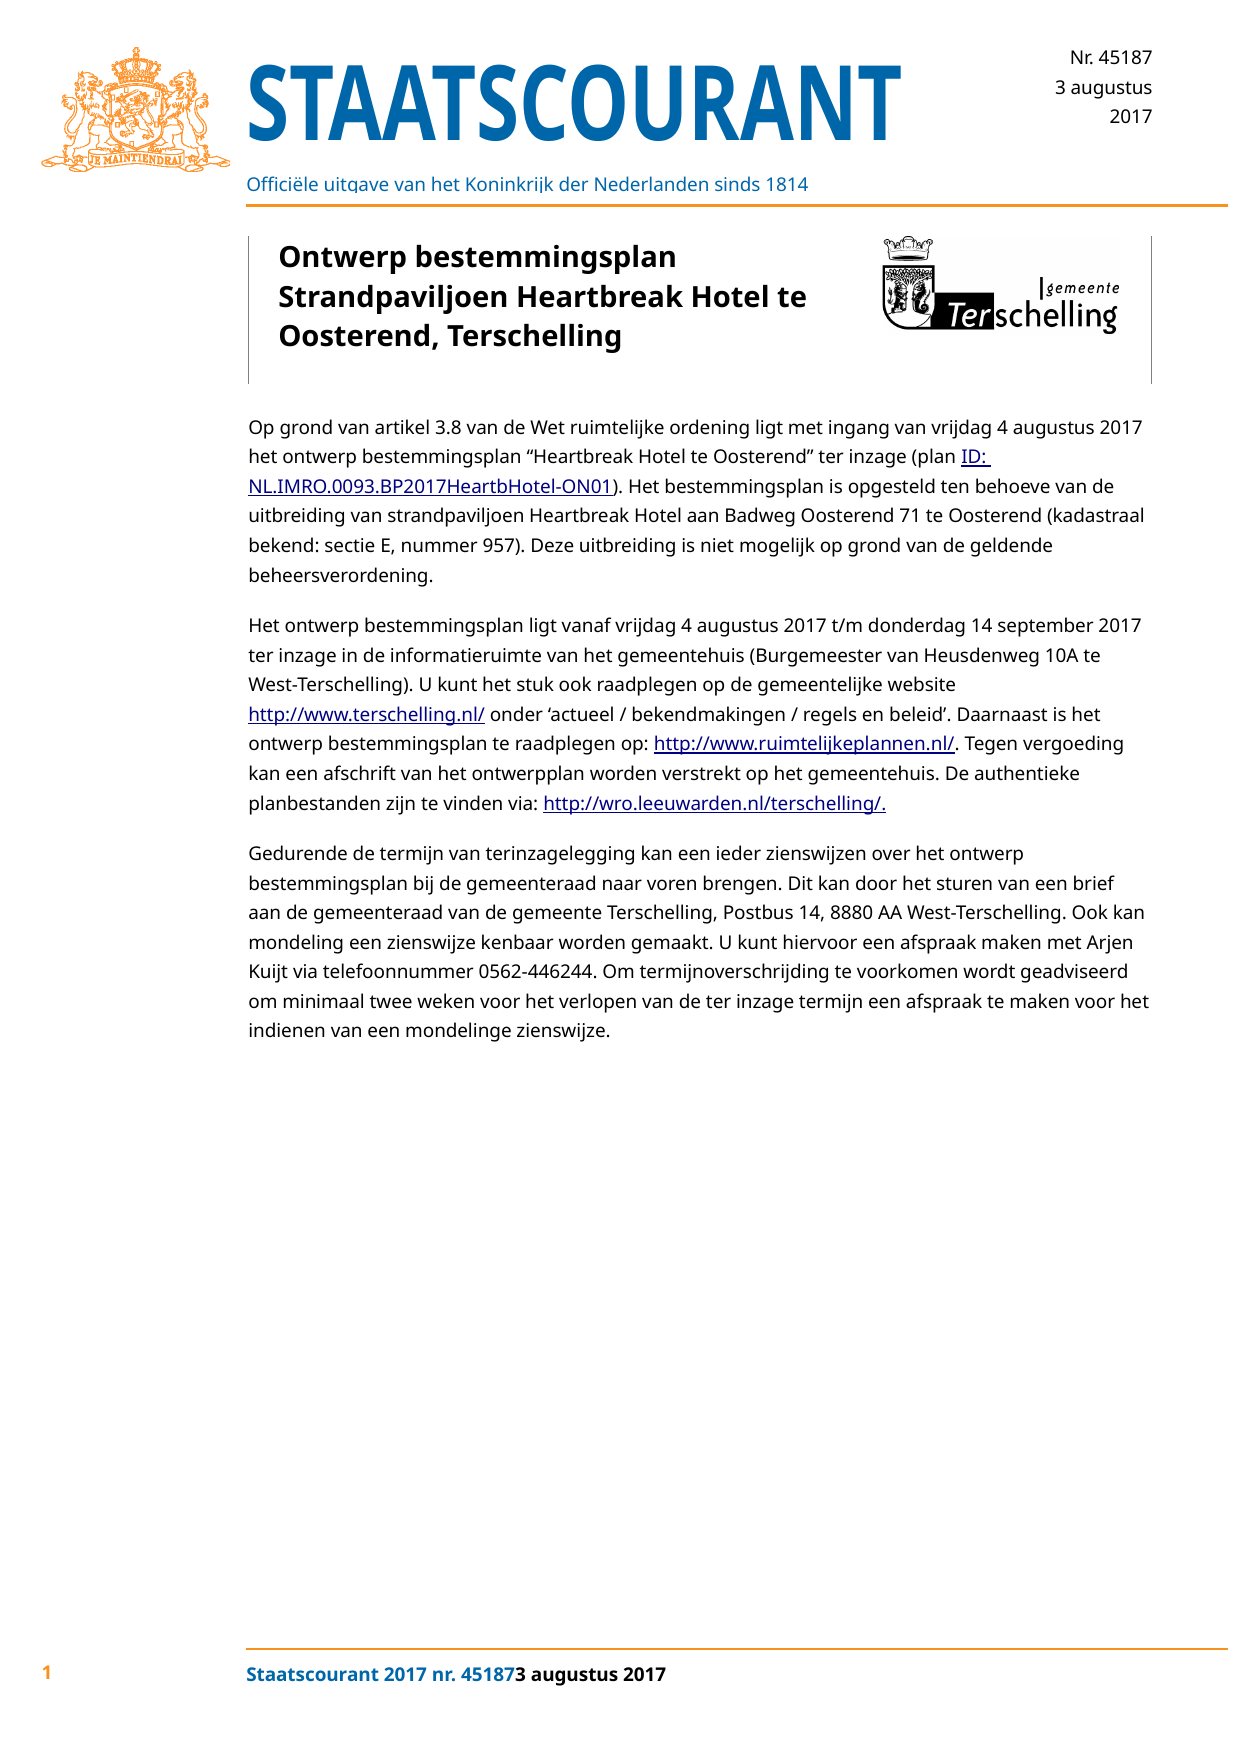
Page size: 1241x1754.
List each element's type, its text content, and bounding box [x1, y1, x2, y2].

picture [882, 236, 1119, 334]
picture [41, 47, 231, 172]
table_header [850, 236, 1151, 384]
text Het ontwerp bestemmingsplan ligt vanaf vrijdag 4 augustus 2017 t/m donderdag 14 september 2017 ter inzage in de informatieruimte van het gemeentehuis (Burgemeester van Heusdenweg 10A te West-Terschelling). U kunt het stuk ook raadplegen op de gemeentelijke website http://www.terschelling.nl/ onder ‘actueel / bekendmakingen / regels en beleid’. Daarnaast is het ontwerp bestemmingsplan te raadplegen op: http://www.ruimtelijkeplannen.nl/. Tegen vergoeding kan een afschrift van het ontwerpplan worden verstrekt op het gemeentehuis. De authentieke planbestanden zijn te vinden via: http://wro.leeuwarden.nl/terschelling/. [248, 612, 1152, 816]
table_header Ontwerp bestemmingsplan Strandpaviljoen Heartbreak Hotel te Oosterend, Terschelling [249, 236, 850, 384]
text Op grond van artikel 3.8 van de Wet ruimtelijke ordening ligt met ingang van vrijdag 4 augustus 2017 het ontwerp bestemmingsplan “Heartbreak Hotel te Oosterend” ter inzage (plan ID: NL.IMRO.0093.BP2017HeartbHotel-ON01). Het bestemmingsplan is opgesteld ten behoeve van de uitbreiding van strandpaviljoen Heartbreak Hotel aan Badweg Oosterend 71 te Oosterend (kadastraal bekend: sectie E, nummer 957). Deze uitbreiding is niet mogelijk op grond van de geldende beheersverordening. [248, 414, 1152, 588]
text Gedurende de termijn van terinzagelegging kan een ieder zienswijzen over het ontwerp bestemmingsplan bij de gemeenteraad naar voren brengen. Dit kan door het sturen van een brief aan de gemeenteraad van de gemeente Terschelling, Postbus 14, 8880 AA West-Terschelling. Ook kan mondeling een zienswijze kenbaar worden gemaakt. U kunt hiervoor een afspraak maken met Arjen Kuijt via telefoonnummer 0562-446244. Om termijnoverschrijding te voorkomen wordt geadviseerd om minimaal twee weken voor het verlopen van de ter inzage termijn een afspraak te maken voor het indienen van een mondelinge zienswijze. [248, 840, 1152, 1043]
